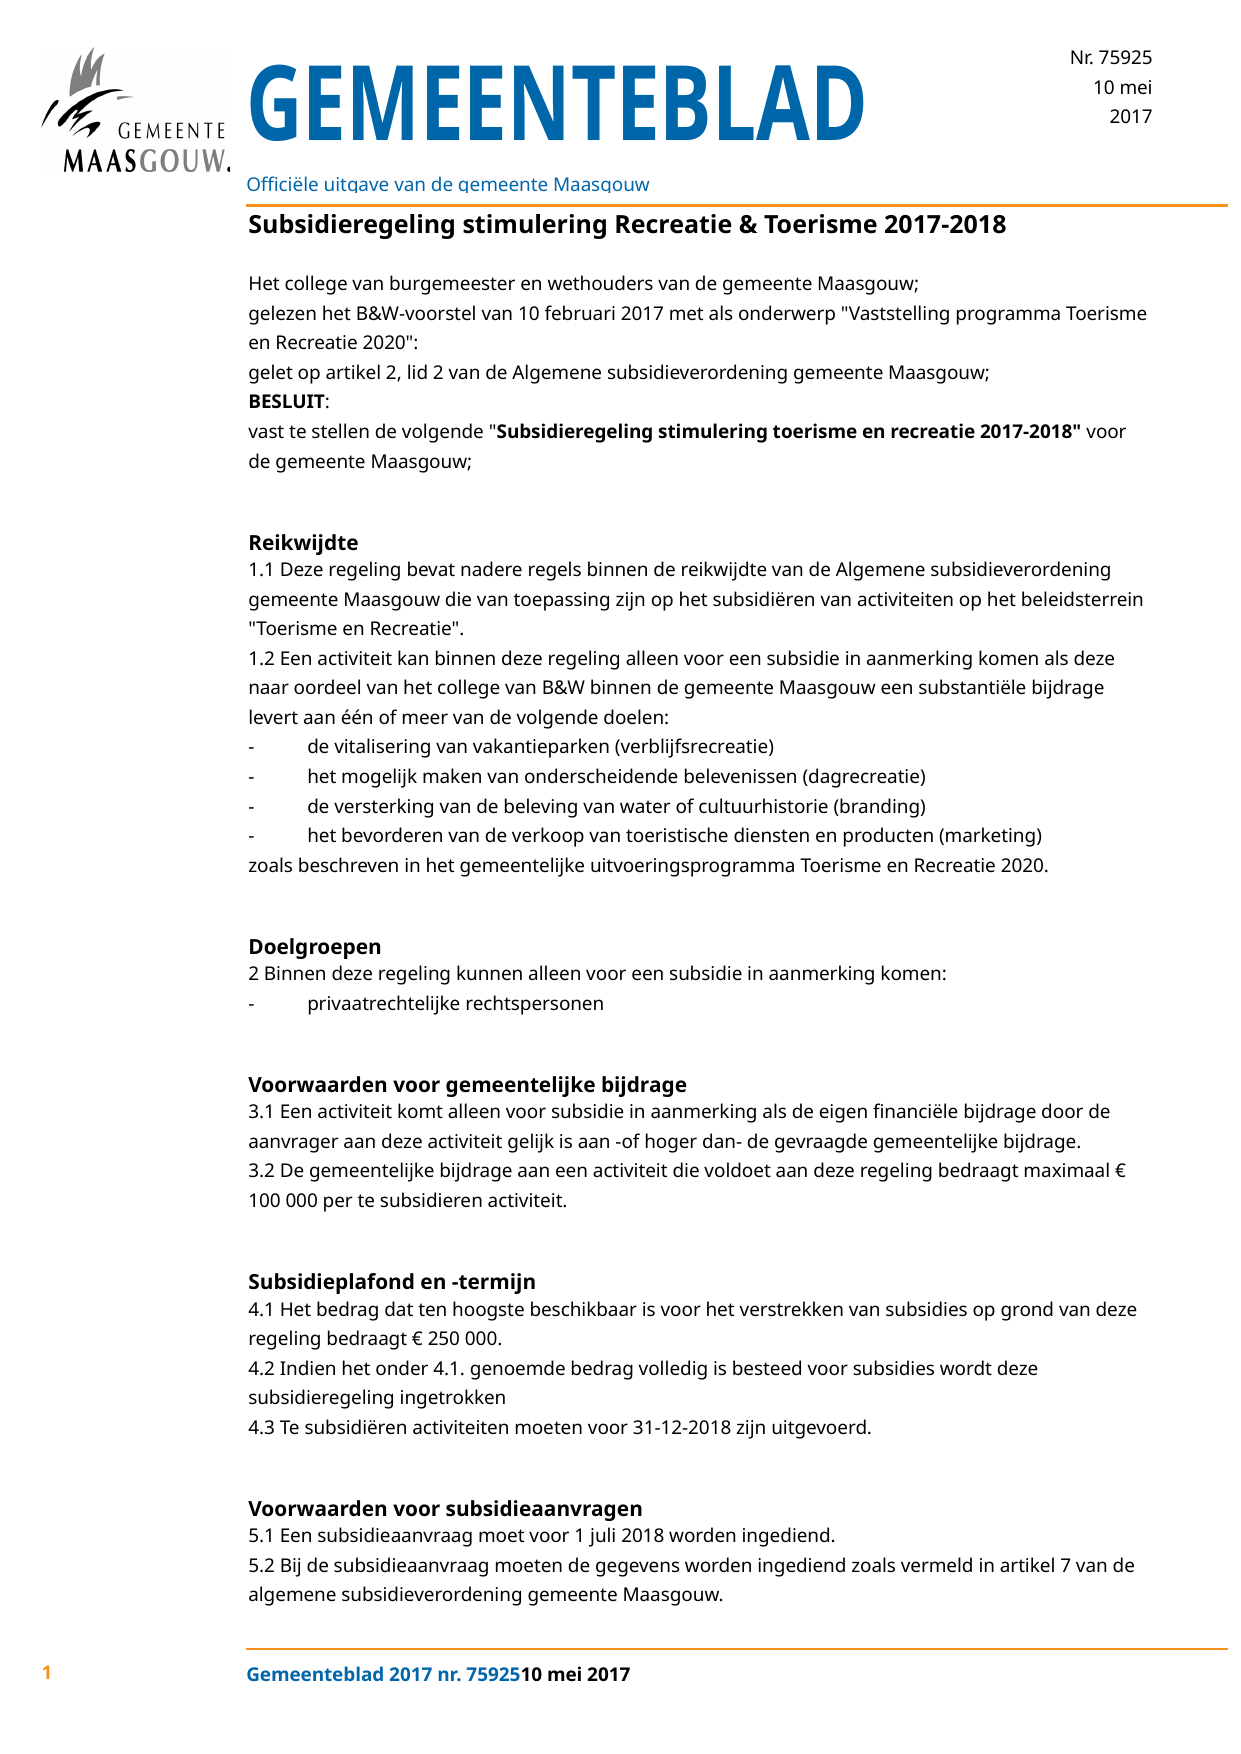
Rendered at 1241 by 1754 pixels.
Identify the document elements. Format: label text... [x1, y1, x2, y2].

text 4.3 Te subsidiëren activiteiten moeten voor 31-12-2018 zijn uitgevoerd. [248, 1414, 1152, 1440]
text 4.2 Indien het onder 4.1. genoemde bedrag volledig is besteed voor subsidies wordt deze subsidieregeling ingetrokken [248, 1355, 1152, 1410]
text gelezen het B&W-voorstel van 10 februari 2017 met als onderwerp "Vaststelling programma Toerisme en Recreatie 2020": [248, 300, 1152, 355]
text 1.2 Een activiteit kan binnen deze regeling alleen voor een subsidie in aanmerking komen als deze naar oordeel van het college van B&W binnen de gemeente Maasgouw een substantiële bijdrage levert aan één of meer van de volgende doelen: [248, 645, 1152, 730]
text 2 Binnen deze regeling kunnen alleen voor een subsidie in aanmerking komen: [248, 961, 1152, 986]
text 4.1 Het bedrag dat ten hoogste beschikbaar is voor het verstrekken van subsidies op grond van deze regeling bedraagt € 250 000. [248, 1296, 1152, 1351]
text vast te stellen de volgende "Subsidieregeling stimulering toerisme en recreatie 2017-2018" voor de gemeente Maasgouw; [248, 418, 1152, 473]
text BESLUIT: [248, 389, 1152, 414]
text Voorwaarden voor subsidieaanvragen [248, 1494, 1152, 1522]
text 5.2 Bij de subsidieaanvraag moeten de gegevens worden ingediend zoals vermeld in artikel 7 van de algemene subsidieverordening gemeente Maasgouw. [248, 1552, 1152, 1607]
text gelet op artikel 2, lid 2 van de Algemene subsidieverordening gemeente Maasgouw; [248, 359, 1152, 385]
list privaatrechtelijke rechtspersonen [248, 990, 1152, 1016]
text Het college van burgemeester en wethouders van de gemeente Maasgouw; [248, 270, 1152, 296]
text 1.1 Deze regeling bevat nadere regels binnen de reikwijdte van de Algemene subsidieverordening gemeente Maasgouw die van toepassing zijn op het subsidiëren van activiteiten op het beleidsterrein "Toerisme en Recreatie". [248, 556, 1152, 641]
text Subsidieregeling stimulering Recreatie & Toerisme 2017-2018 [248, 207, 1152, 241]
list de versterking van de beleving van water of cultuurhistorie (branding) [248, 793, 1152, 819]
list het mogelijk maken van onderscheidende belevenissen (dagrecreatie) [248, 763, 1152, 789]
text 3.1 Een activiteit komt alleen voor subsidie in aanmerking als de eigen financiële bijdrage door de aanvrager aan deze activiteit gelijk is aan -of hoger dan- de gevraagde gemeentelijke bijdrage. [248, 1098, 1152, 1154]
text 3.2 De gemeentelijke bijdrage aan een activiteit die voldoet aan deze regeling bedraagt maximaal € 100 000 per te subsidieren activiteit. [248, 1158, 1152, 1213]
text Voorwaarden voor gemeentelijke bijdrage [248, 1070, 1152, 1098]
list het bevorderen van de verkoop van toeristische diensten en producten (marketing) [248, 822, 1152, 848]
list de vitalisering van vakantieparken (verblijfsrecreatie) [248, 734, 1152, 759]
text Subsidieplafond en -termijn [248, 1267, 1152, 1296]
picture [41, 47, 231, 172]
text zoals beschreven in het gemeentelijke uitvoeringsprogramma Toerisme en Recreatie 2020. [248, 852, 1152, 878]
text Doelgroepen [248, 932, 1152, 961]
text 5.1 Een subsidieaanvraag moet voor 1 juli 2018 worden ingediend. [248, 1522, 1152, 1548]
text Reikwijdte [248, 528, 1152, 556]
